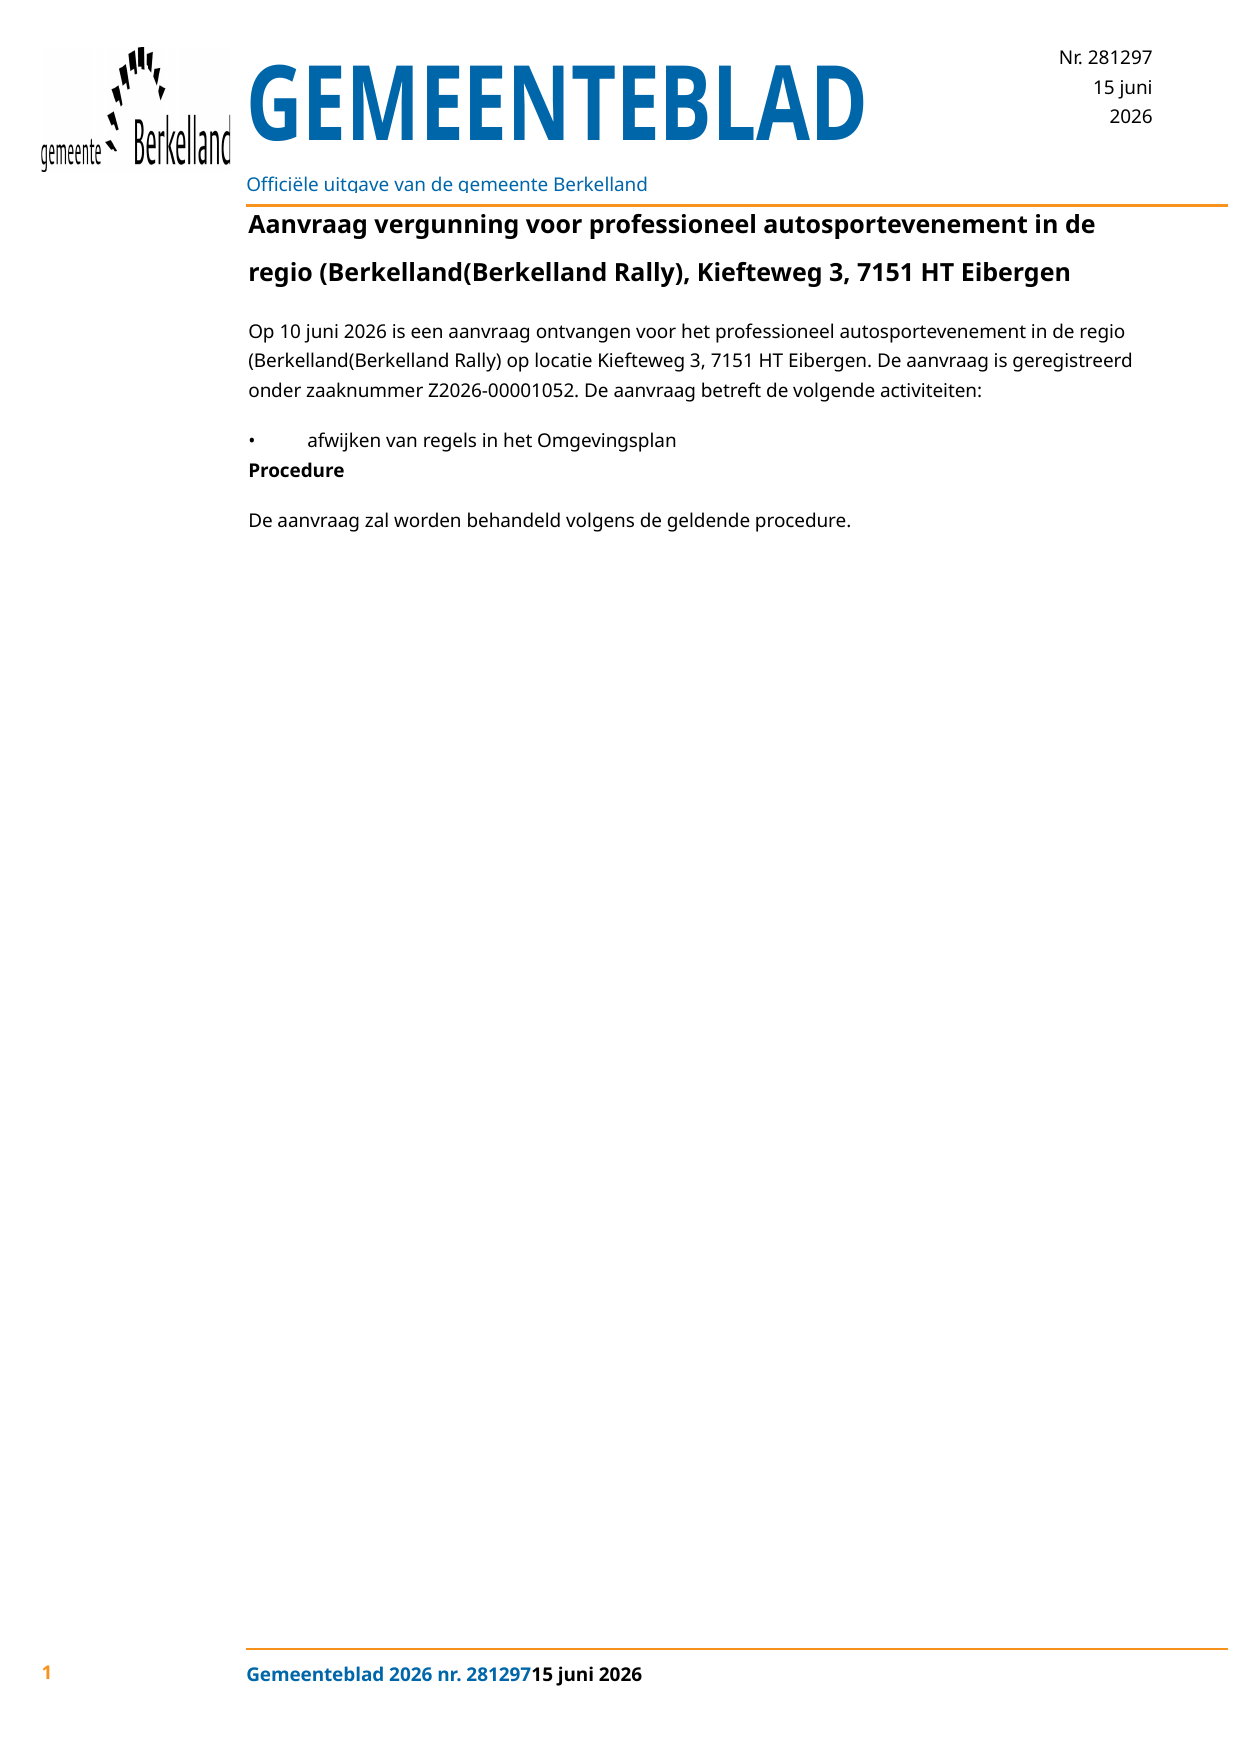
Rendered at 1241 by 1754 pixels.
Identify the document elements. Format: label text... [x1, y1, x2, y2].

text Aanvraag vergunning voor professioneel autosportevenement in de regio (Berkelland(Berkelland Rally), Kiefteweg 3, 7151 HT Eibergen [248, 207, 1152, 288]
picture [41, 47, 231, 172]
text Op 10 juni 2026 is een aanvraag ontvangen voor het professioneel autosportevenement in de regio (Berkelland(Berkelland Rally) op locatie Kiefteweg 3, 7151 HT Eibergen. De aanvraag is geregistreerd onder zaaknummer Z2026-00001052. De aanvraag betreft de volgende activiteiten: [248, 318, 1152, 403]
list afwijken van regels in het Omgevingsplan [248, 427, 1152, 453]
text Procedure [248, 457, 1152, 483]
text De aanvraag zal worden behandeld volgens de geldende procedure. [248, 507, 1152, 533]
